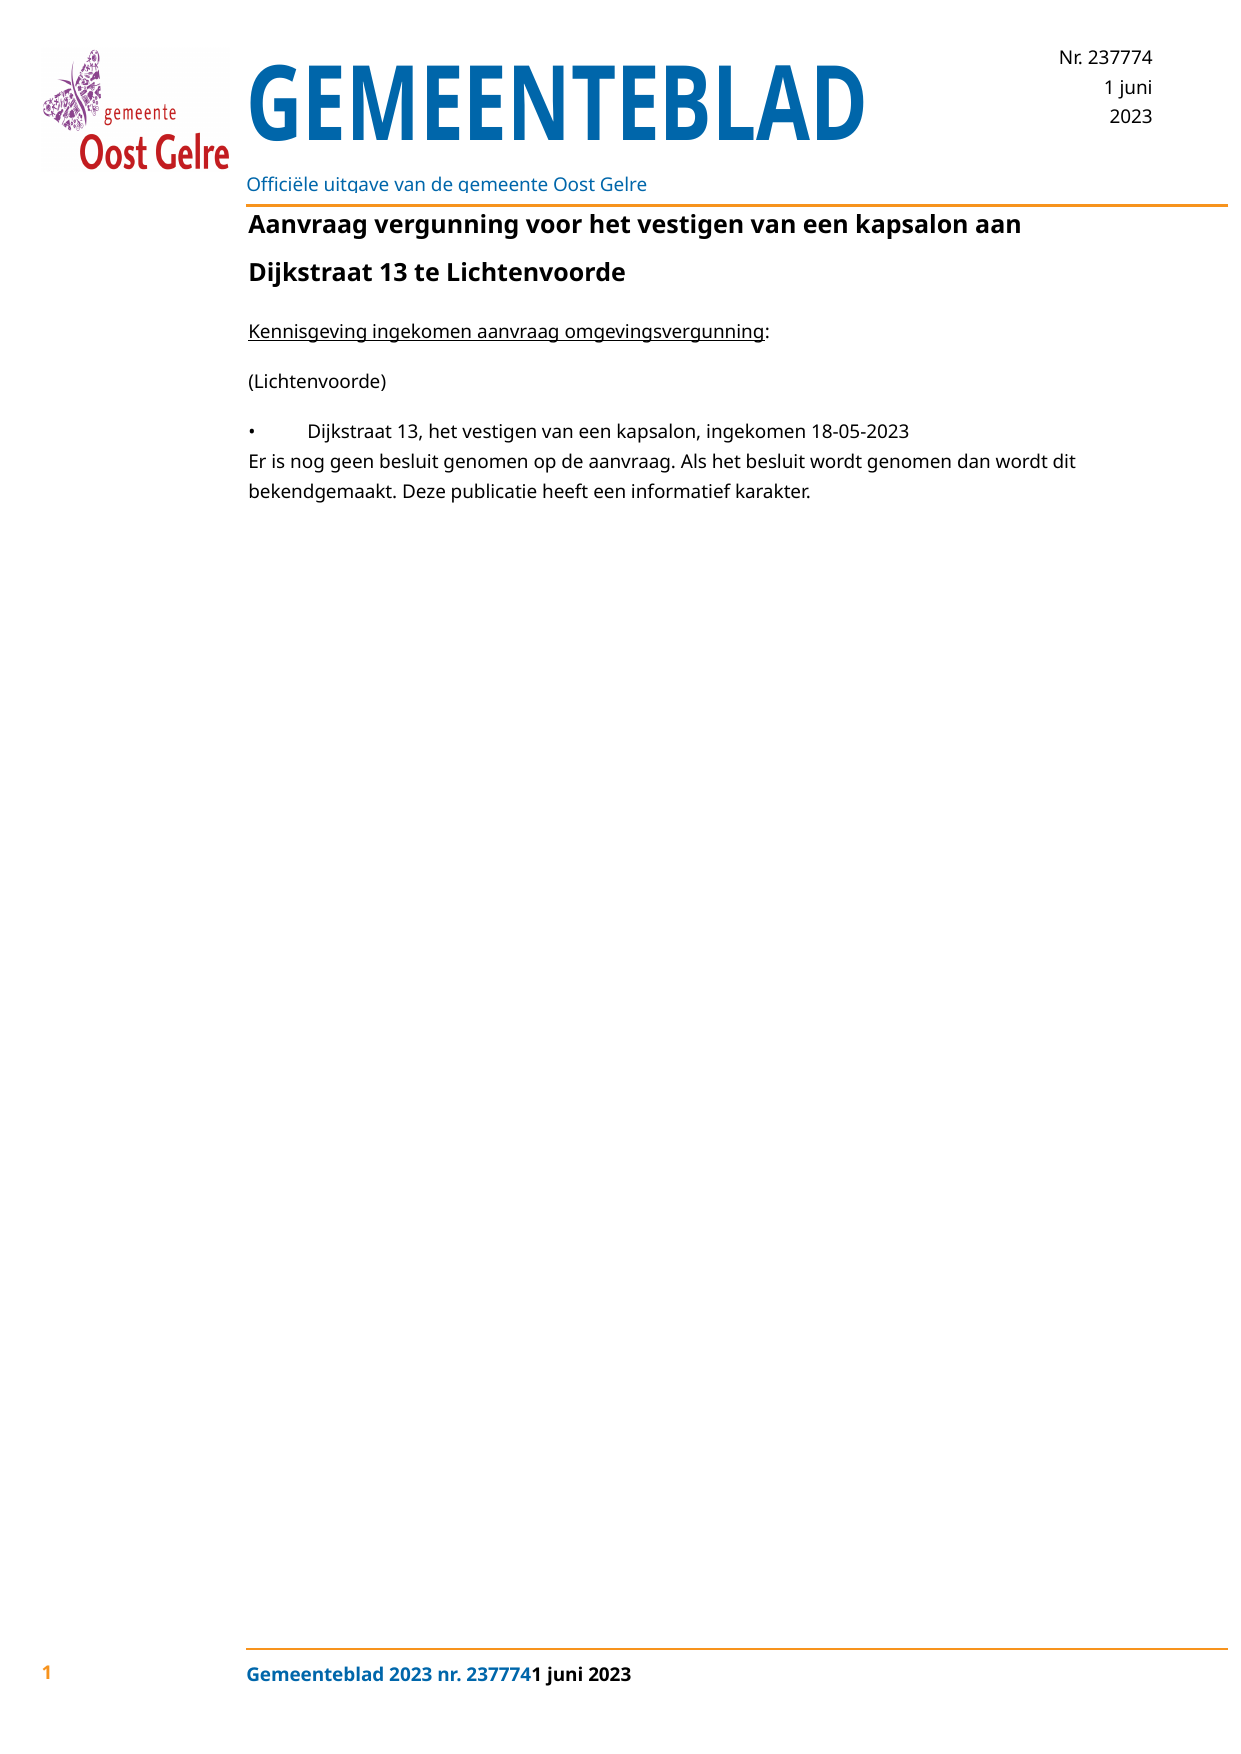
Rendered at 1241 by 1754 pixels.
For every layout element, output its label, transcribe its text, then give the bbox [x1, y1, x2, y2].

picture [41, 47, 231, 172]
list Dijkstraat 13, het vestigen van een kapsalon, ingekomen 18-05-2023 [248, 419, 1152, 444]
text (Lichtenvoorde) [248, 368, 1152, 394]
text Kennisgeving ingekomen aanvraag omgevingsvergunning: [248, 318, 1152, 344]
text Aanvraag vergunning voor het vestigen van een kapsalon aan Dijkstraat 13 te Lichtenvoorde [248, 207, 1152, 288]
text Er is nog geen besluit genomen op de aanvraag. Als het besluit wordt genomen dan wordt dit bekendgemaakt. Deze publicatie heeft een informatief karakter. [248, 448, 1152, 504]
